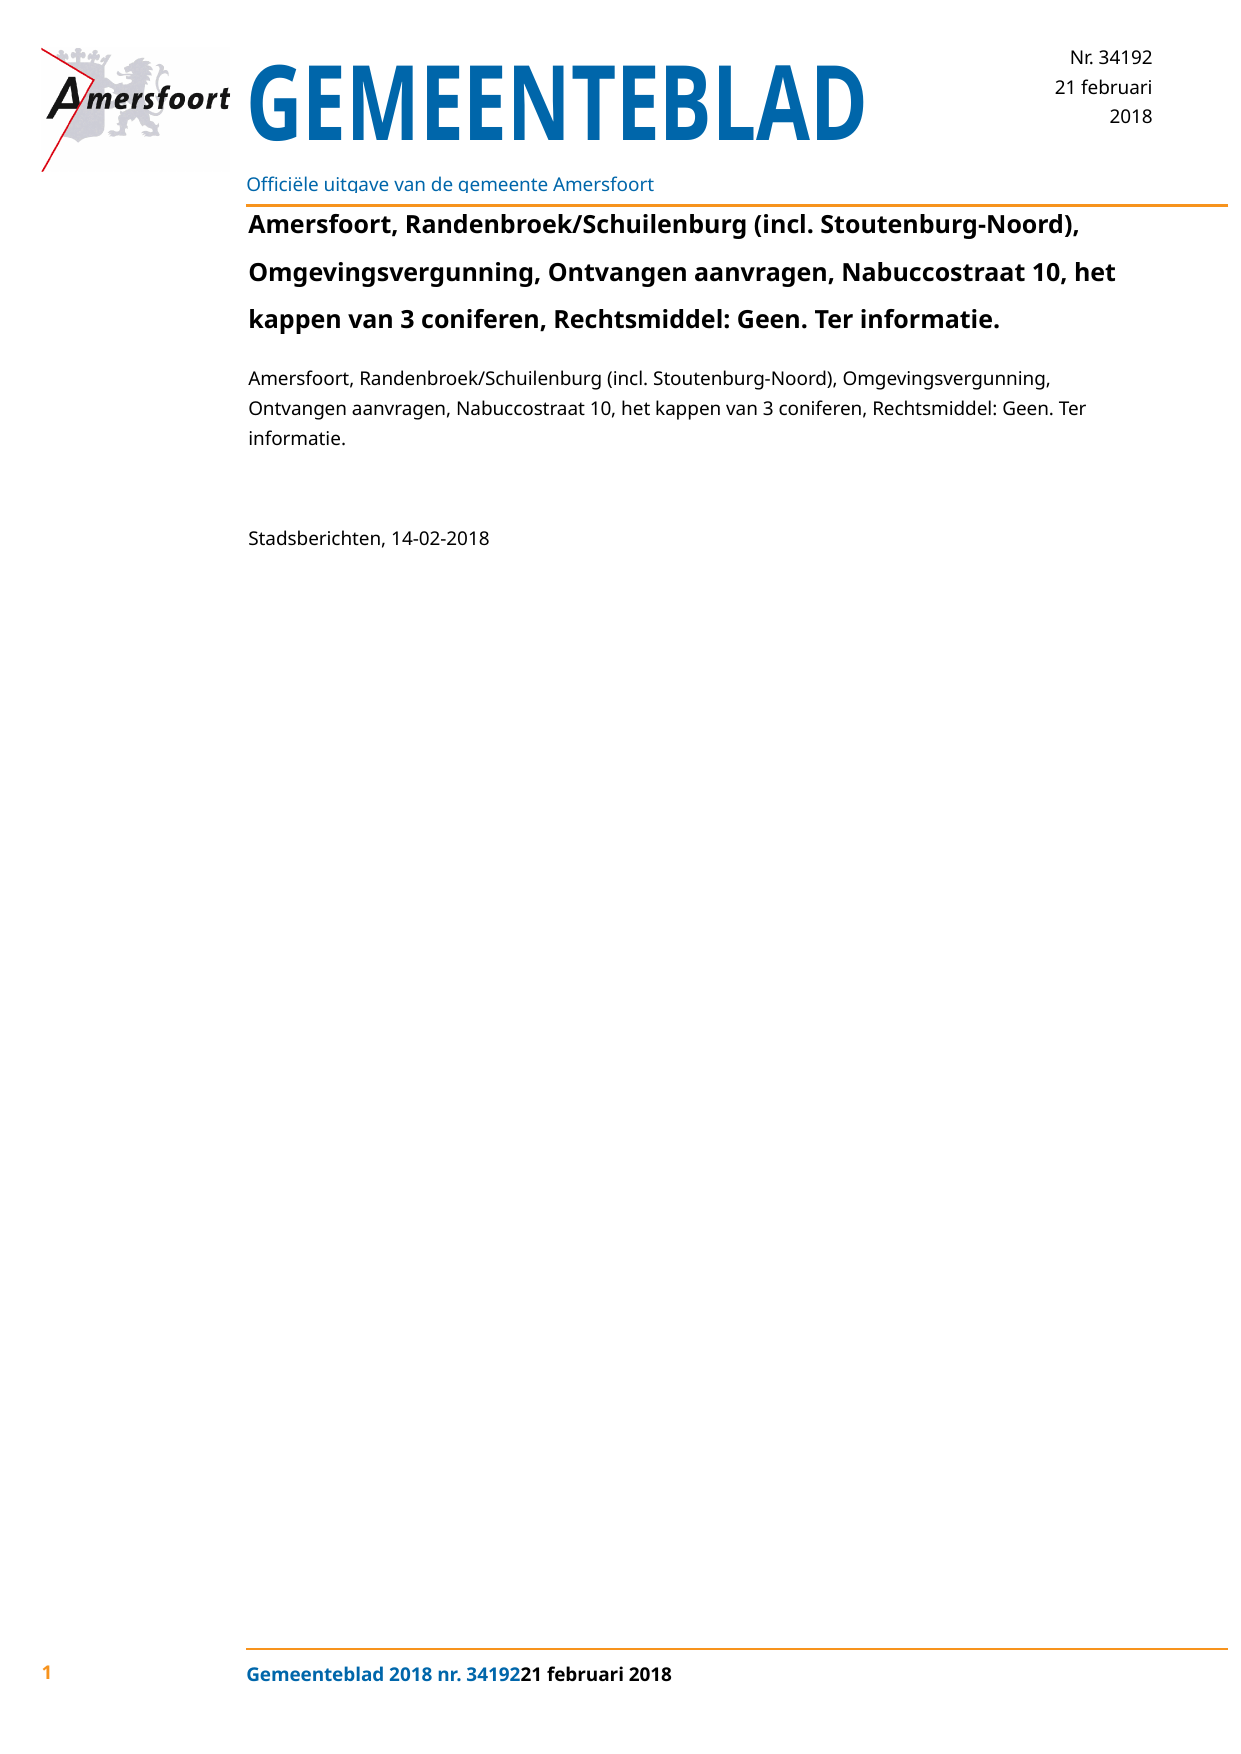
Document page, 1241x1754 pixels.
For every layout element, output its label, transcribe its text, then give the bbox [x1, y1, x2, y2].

picture [41, 47, 231, 172]
text Amersfoort, Randenbroek/Schuilenburg (incl. Stoutenburg-Noord), Omgevingsvergunning, Ontvangen aanvragen, Nabuccostraat 10, het kappen van 3 coniferen, Rechtsmiddel: Geen. Ter informatie. [248, 366, 1152, 450]
text Amersfoort, Randenbroek/Schuilenburg (incl. Stoutenburg-Noord), Omgevingsvergunning, Ontvangen aanvragen, Nabuccostraat 10, het kappen van 3 coniferen, Rechtsmiddel: Geen. Ter informatie. [248, 207, 1152, 336]
text Stadsberichten, 14-02-2018 [248, 526, 1152, 551]
